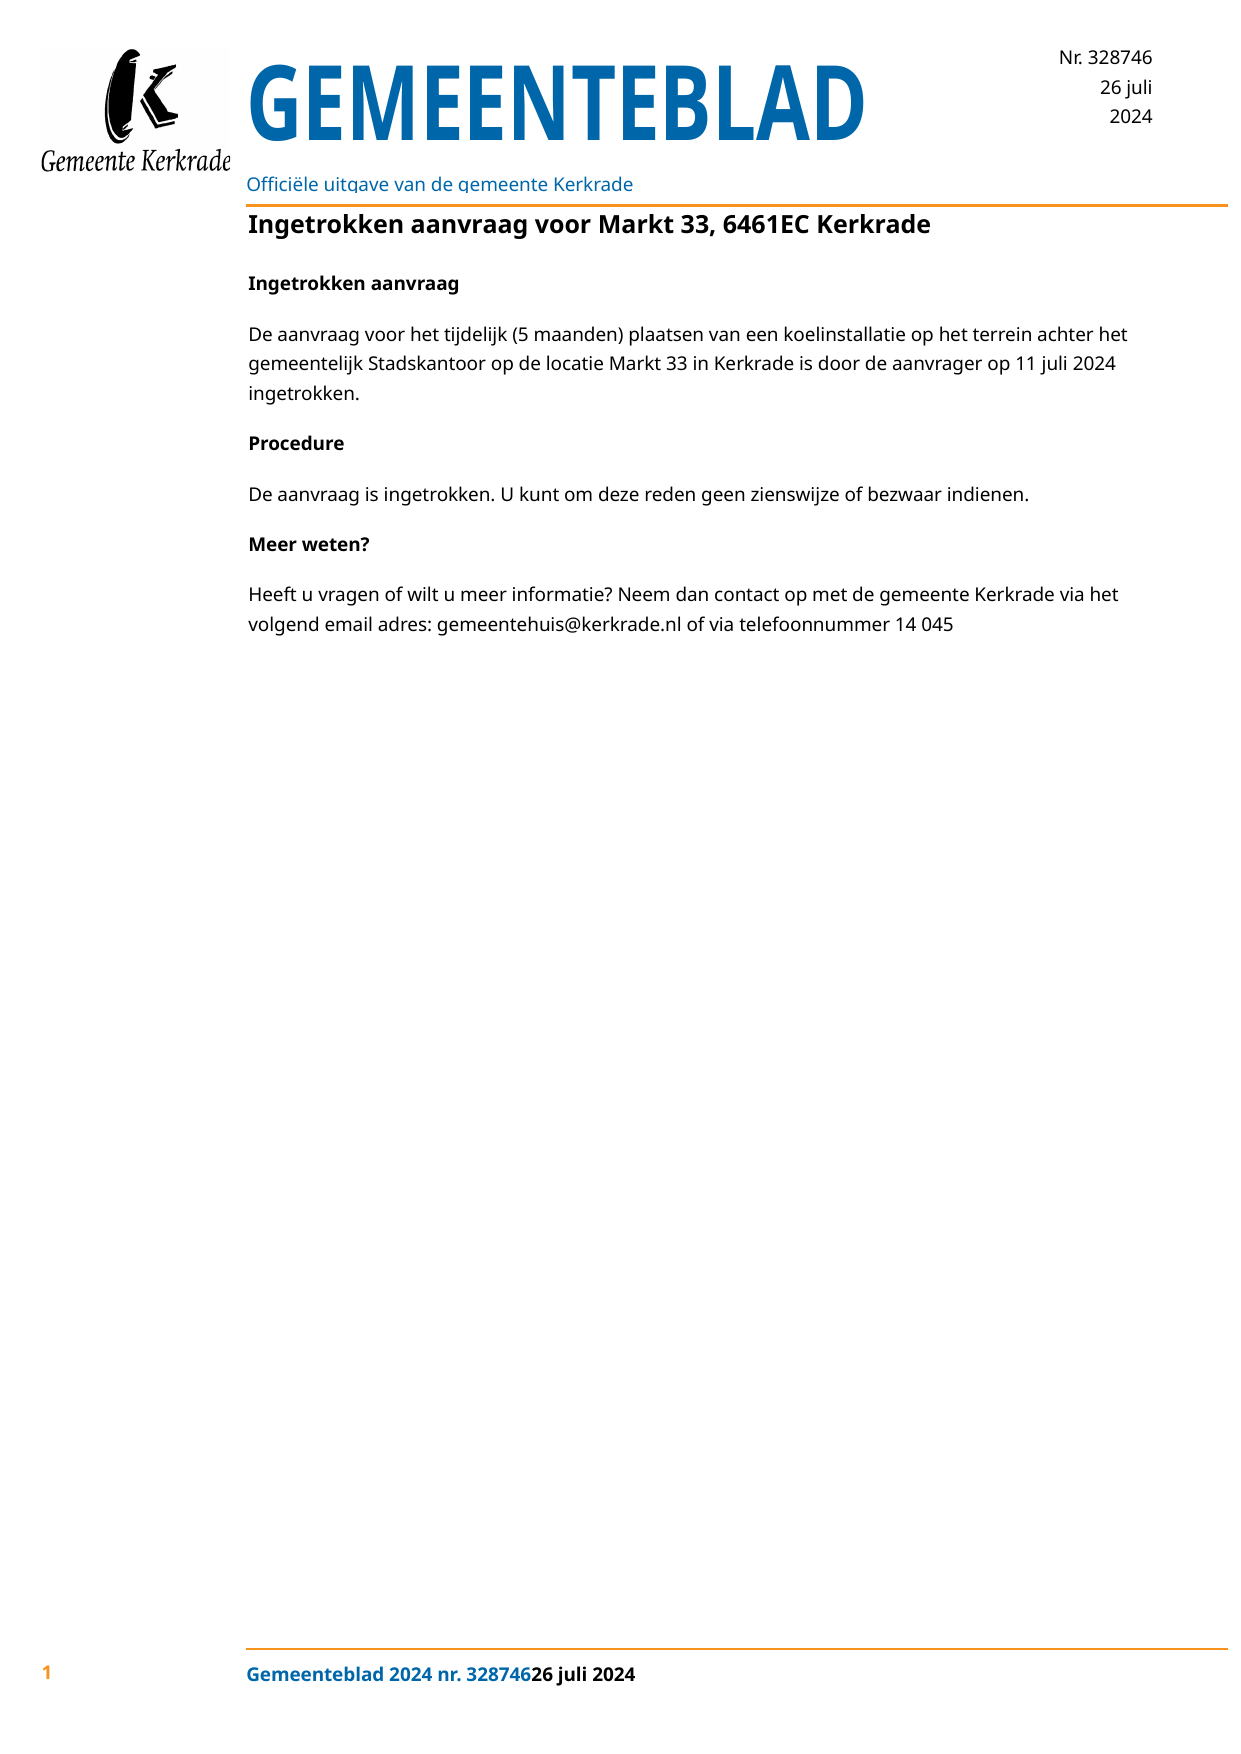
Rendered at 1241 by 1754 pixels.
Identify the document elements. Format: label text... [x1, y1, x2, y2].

text Ingetrokken aanvraag [248, 270, 1152, 296]
text Heeft u vragen of wilt u meer informatie? Neem dan contact op met de gemeente Kerkrade via het volgend email adres: gemeentehuis@kerkrade.nl of via telefoonnummer 14 045 [248, 582, 1152, 637]
text De aanvraag voor het tijdelijk (5 maanden) plaatsen van een koelinstallatie op het terrein achter het gemeentelijk Stadskantoor op de locatie Markt 33 in Kerkrade is door de aanvrager op 11 juli 2024 ingetrokken. [248, 321, 1152, 406]
picture [41, 47, 231, 172]
text Meer weten? [248, 531, 1152, 557]
text De aanvraag is ingetrokken. U kunt om deze reden geen zienswijze of bezwaar indienen. [248, 481, 1152, 506]
text Procedure [248, 430, 1152, 456]
text Ingetrokken aanvraag voor Markt 33, 6461EC Kerkrade [248, 207, 1152, 241]
